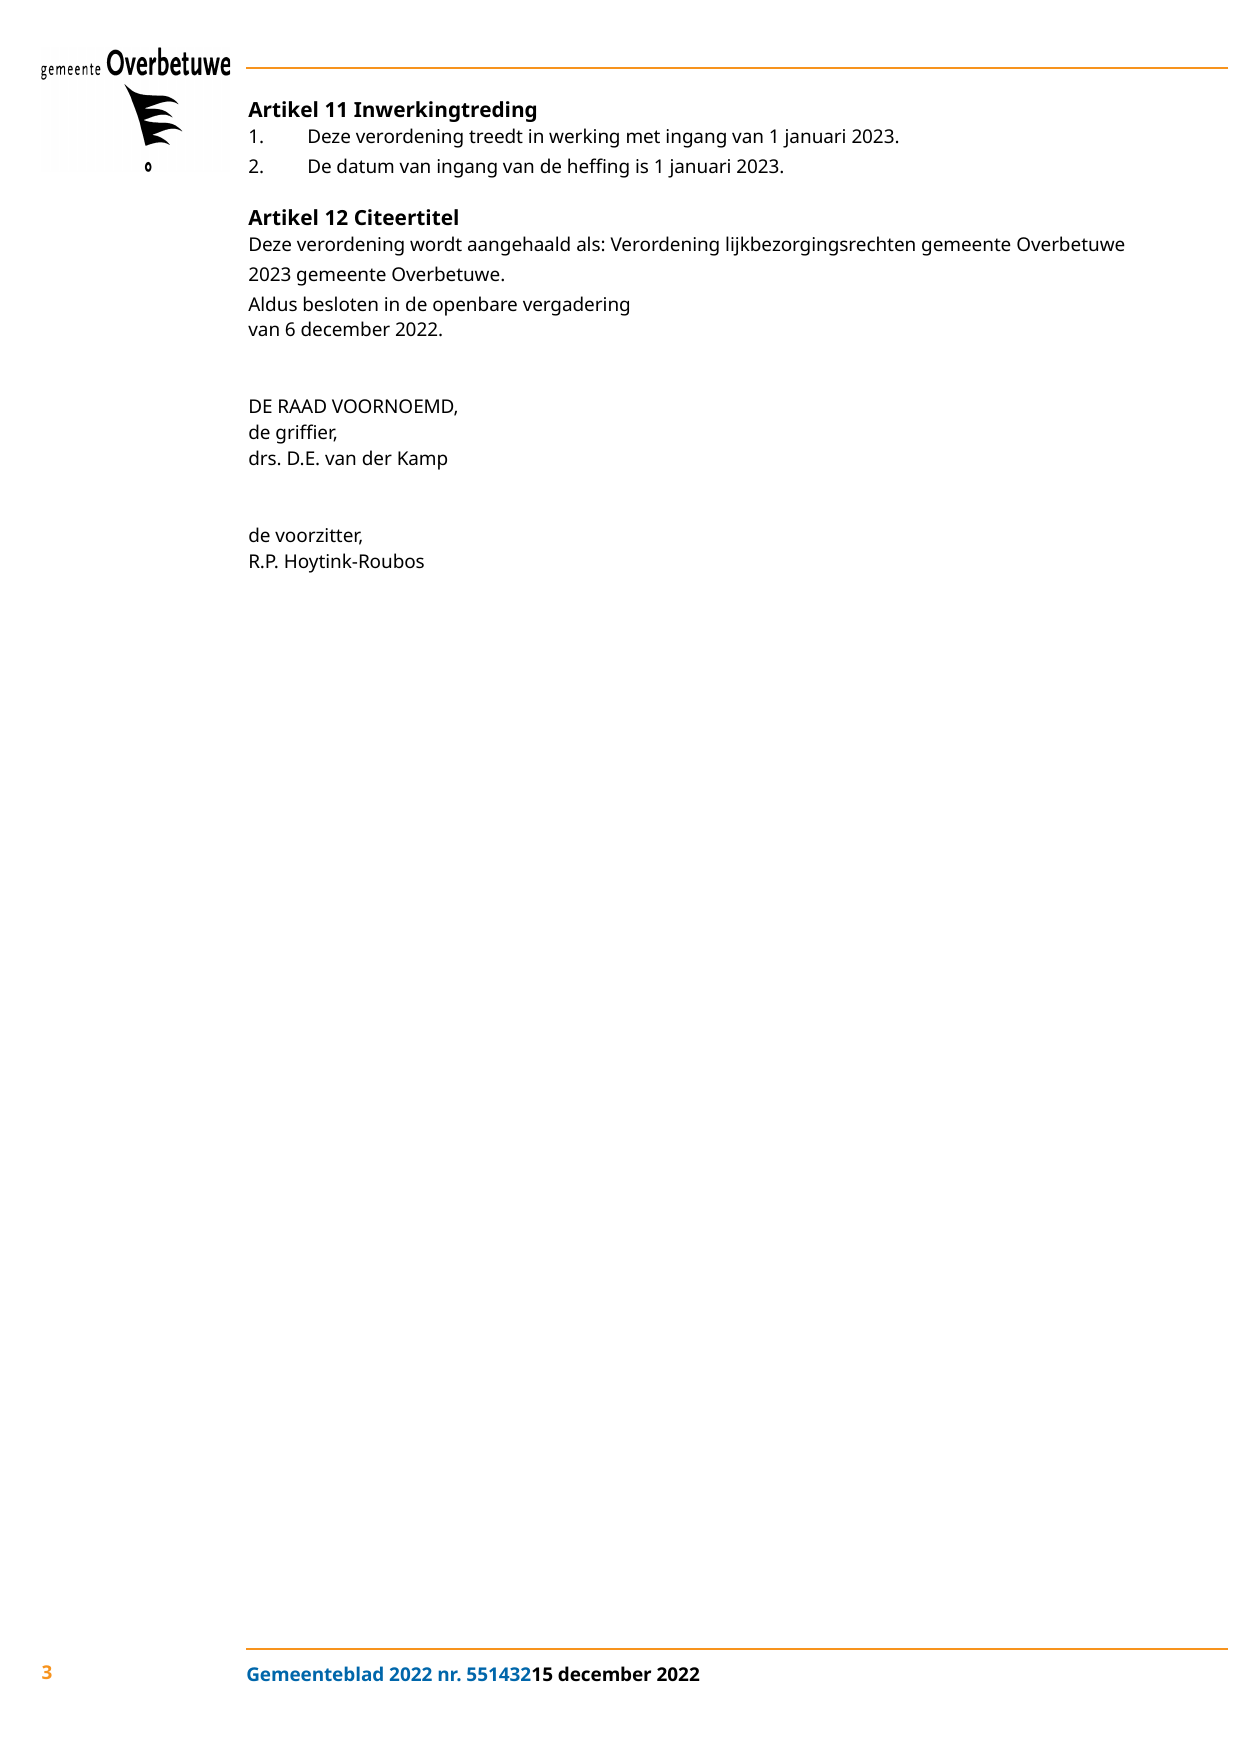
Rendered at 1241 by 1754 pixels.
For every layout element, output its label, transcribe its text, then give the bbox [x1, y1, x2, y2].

text DE RAAD VOORNOEMD, [248, 394, 1152, 419]
list Deze verordening treedt in werking met ingang van 1 januari 2023. [248, 123, 1152, 149]
text R.P. Hoytink-Roubos [248, 548, 1152, 574]
text Artikel 12 Citeertitel [248, 203, 1152, 232]
text drs. D.E. van der Kamp [248, 445, 1152, 471]
text Artikel 11 Inwerkingtreding [248, 95, 1152, 123]
text de griffier, [248, 419, 1152, 445]
text Deze verordening wordt aangehaald als: Verordening lijkbezorgingsrechten gemeente Overbetuwe 2023 gemeente Overbetuwe. [248, 232, 1152, 287]
list De datum van ingang van de heffing is 1 januari 2023. [248, 153, 1152, 178]
text Aldus besloten in de openbare vergadering [248, 291, 1152, 317]
text van 6 december 2022. [248, 317, 1152, 342]
text de voorzitter, [248, 522, 1152, 548]
picture [41, 47, 231, 172]
